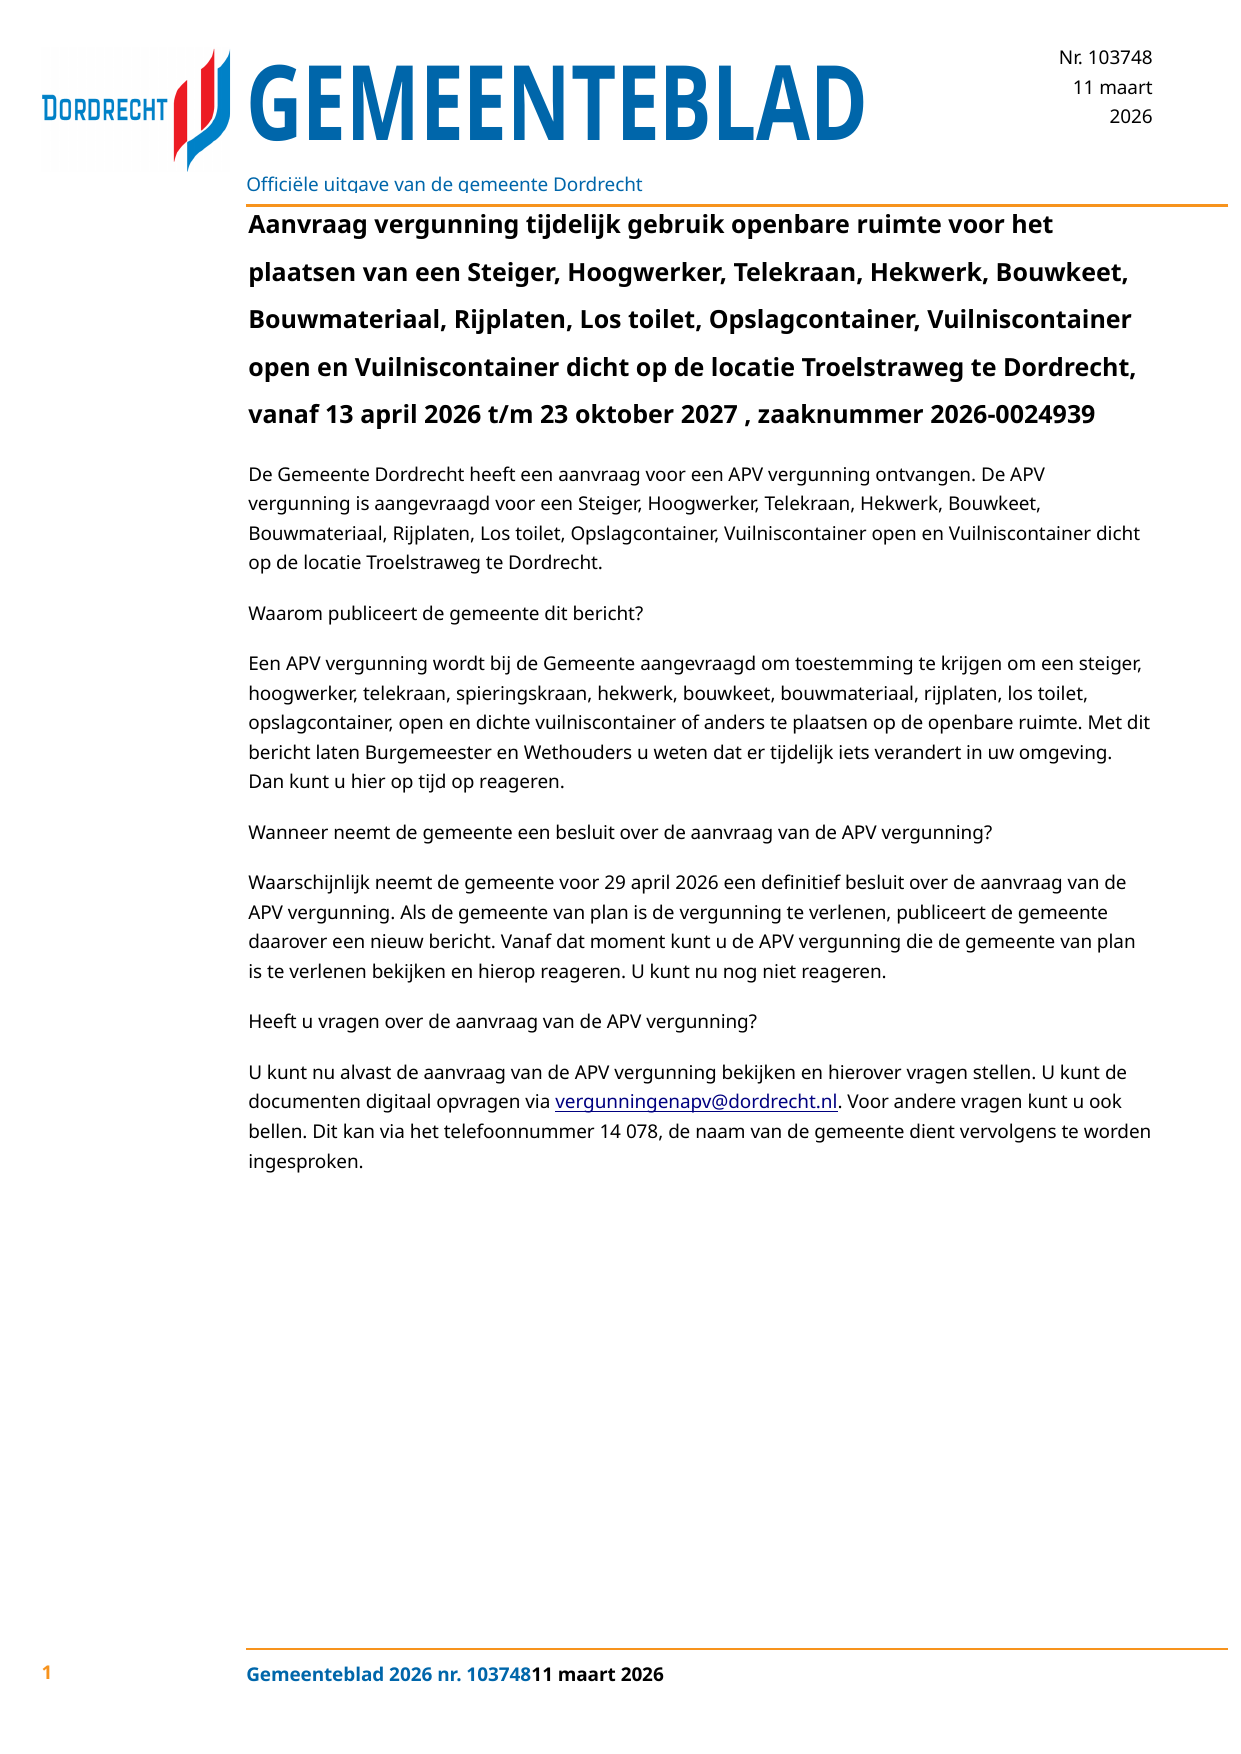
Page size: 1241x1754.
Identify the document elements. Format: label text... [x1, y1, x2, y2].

text Waarschijnlijk neemt de gemeente voor 29 april 2026 een definitief besluit over de aanvraag van de APV vergunning. Als de gemeente van plan is de vergunning te verlenen, publiceert de gemeente daarover een nieuw bericht. Vanaf dat moment kunt u de APV vergunning die de gemeente van plan is te verlenen bekijken en hierop reageren. U kunt nu nog niet reageren. [248, 869, 1152, 984]
text Aanvraag vergunning tijdelijk gebruik openbare ruimte voor het plaatsen van een Steiger, Hoogwerker, Telekraan, Hekwerk, Bouwkeet, Bouwmateriaal, Rijplaten, Los toilet, Opslagcontainer, Vuilniscontainer open en Vuilniscontainer dicht op de locatie Troelstraweg te Dordrecht, vanaf 13 april 2026 t/m 23 oktober 2027 , zaaknummer 2026-0024939 [248, 207, 1152, 431]
text Wanneer neemt de gemeente een besluit over de aanvraag van de APV vergunning? [248, 819, 1152, 845]
text Een APV vergunning wordt bij de Gemeente aangevraagd om toestemming te krijgen om een steiger, hoogwerker, telekraan, spieringskraan, hekwerk, bouwkeet, bouwmateriaal, rijplaten, los toilet, opslagcontainer, open en dichte vuilniscontainer of anders te plaatsen op de openbare ruimte. Met dit bericht laten Burgemeester en Wethouders u weten dat er tijdelijk iets verandert in uw omgeving. Dan kunt u hier op tijd op reageren. [248, 650, 1152, 794]
text De Gemeente Dordrecht heeft een aanvraag voor een APV vergunning ontvangen. De APV vergunning is aangevraagd voor een Steiger, Hoogwerker, Telekraan, Hekwerk, Bouwkeet, Bouwmateriaal, Rijplaten, Los toilet, Opslagcontainer, Vuilniscontainer open en Vuilniscontainer dicht op de locatie Troelstraweg te Dordrecht. [248, 461, 1152, 575]
picture [41, 47, 231, 172]
text Heeft u vragen over de aanvraag van de APV vergunning? [248, 1009, 1152, 1034]
text Waarom publiceert de gemeente dit bericht? [248, 600, 1152, 626]
text U kunt nu alvast de aanvraag van de APV vergunning bekijken en hierover vragen stellen. U kunt de documenten digitaal opvragen via vergunningenapv@dordrecht.nl. Voor andere vragen kunt u ook bellen. Dit kan via het telefoonnummer 14 078, de naam van de gemeente dient vervolgens te worden ingesproken. [248, 1059, 1152, 1173]
